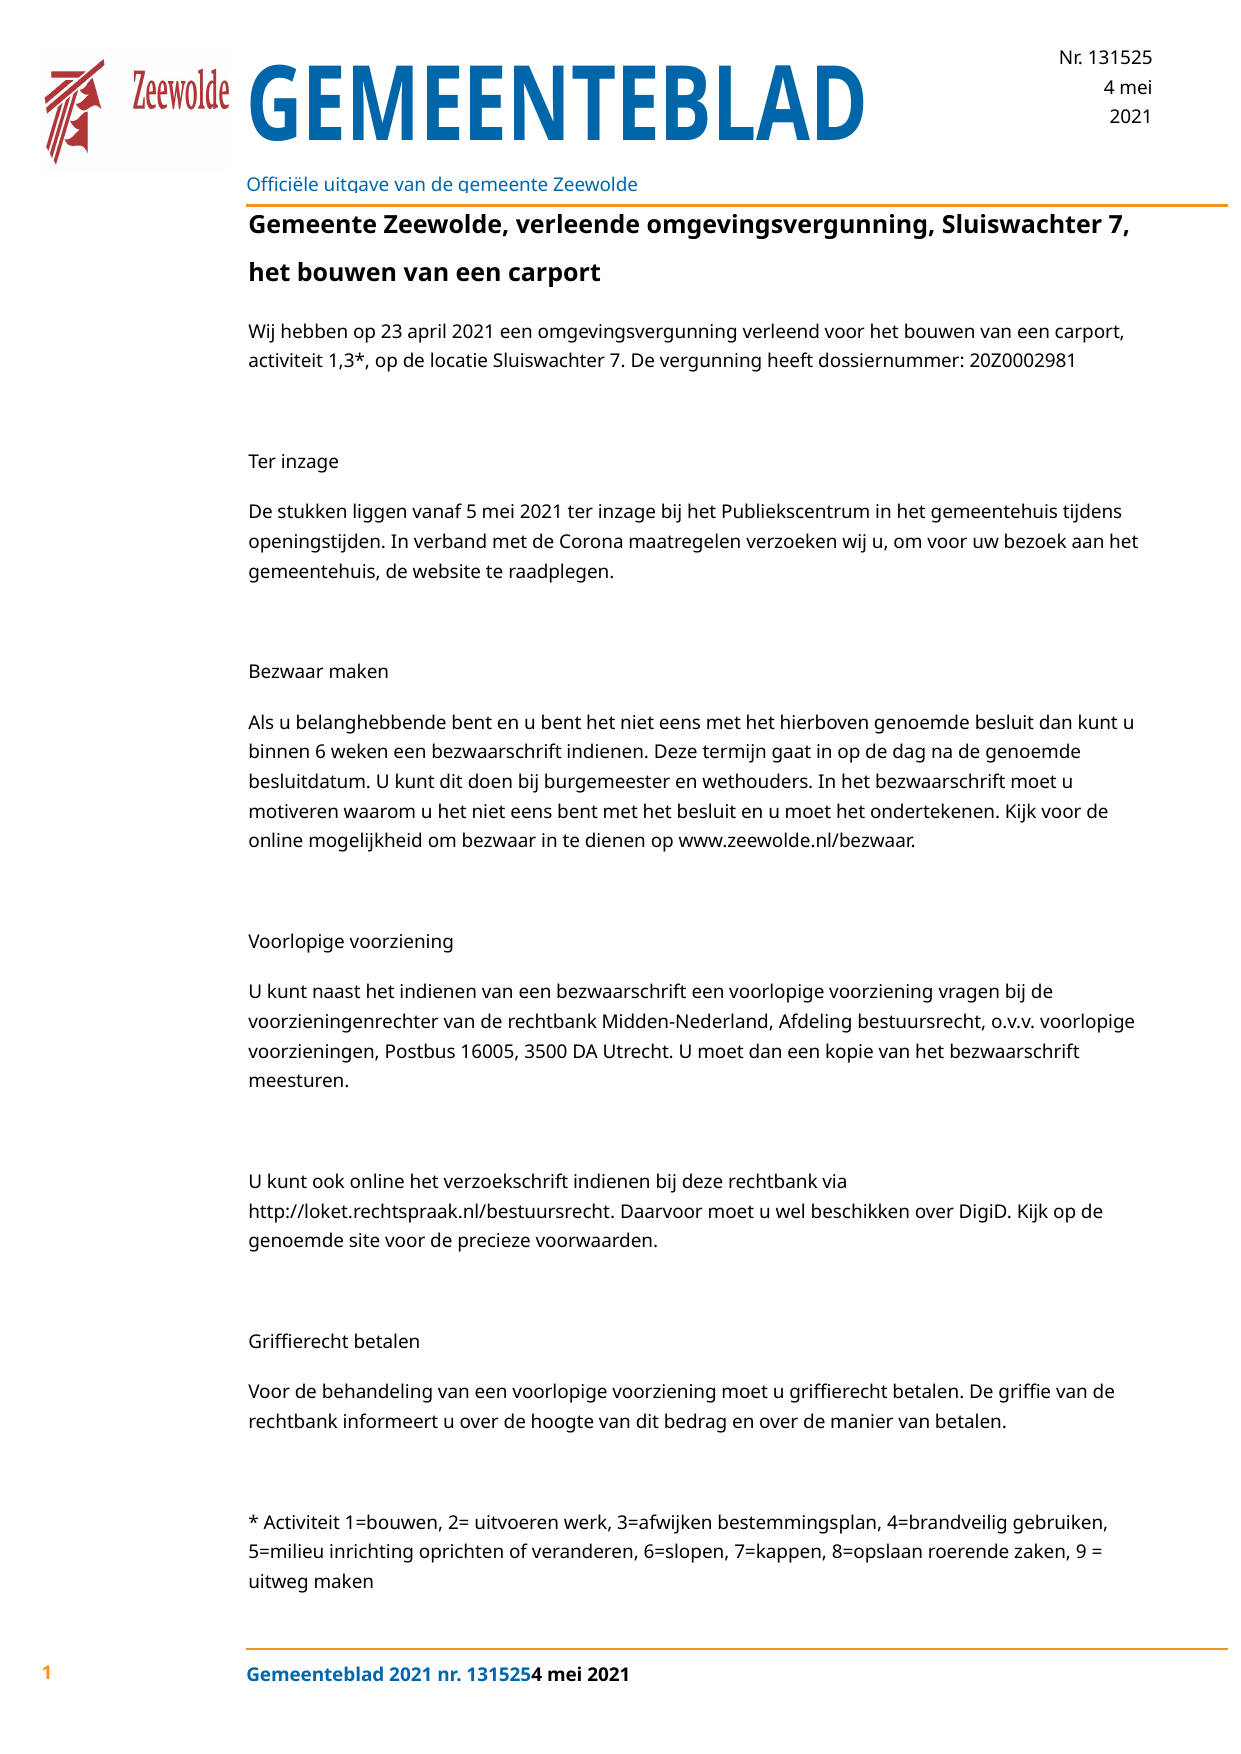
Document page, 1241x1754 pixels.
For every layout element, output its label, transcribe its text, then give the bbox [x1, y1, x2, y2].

text U kunt naast het indienen van een bezwaarschrift een voorlopige voorziening vragen bij de voorzieningenrechter van de rechtbank Midden-Nederland, Afdeling bestuursrecht, o.v.v. voorlopige voorzieningen, Postbus 16005, 3500 DA Utrecht. U moet dan een kopie van het bezwaarschrift meesturen. [248, 979, 1152, 1093]
text Gemeente Zeewolde, verleende omgevingsvergunning, Sluiswachter 7, het bouwen van een carport [248, 207, 1152, 288]
text U kunt ook online het verzoekschrift indienen bij deze rechtbank via http://loket.rechtspraak.nl/bestuursrecht. Daarvoor moet u wel beschikken over DigiD. Kijk op de genoemde site voor de precieze voorwaarden. [248, 1168, 1152, 1253]
text De stukken liggen vanaf 5 mei 2021 ter inzage bij het Publiekscentrum in het gemeentehuis tijdens openingstijden. In verband met de Corona maatregelen verzoeken wij u, om voor uw bezoek aan het gemeentehuis, de website te raadplegen. [248, 499, 1152, 584]
text Bezwaar maken [248, 659, 1152, 684]
text * Activiteit 1=bouwen, 2= uitvoeren werk, 3=afwijken bestemmingsplan, 4=brandveilig gebruiken, 5=milieu inrichting oprichten of veranderen, 6=slopen, 7=kappen, 8=opslaan roerende zaken, 9 = uitweg maken [248, 1509, 1152, 1594]
text Voor de behandeling van een voorlopige voorziening moet u griffierecht betalen. De griffie van de rechtbank informeert u over de hoogte van dit bedrag en over de manier van betalen. [248, 1379, 1152, 1434]
text Wij hebben op 23 april 2021 een omgevingsvergunning verleend voor het bouwen van een carport, activiteit 1,3*, op de locatie Sluiswachter 7. De vergunning heeft dossiernummer: 20Z0002981 [248, 318, 1152, 373]
text Griffierecht betalen [248, 1328, 1152, 1354]
text Voorlopige voorziening [248, 928, 1152, 954]
text Als u belanghebbende bent en u bent het niet eens met het hierboven genoemde besluit dan kunt u binnen 6 weken een bezwaarschrift indienen. Deze termijn gaat in op de dag na de genoemde besluitdatum. U kunt dit doen bij burgemeester en wethouders. In het bezwaarschrift moet u motiveren waarom u het niet eens bent met het besluit en u moet het ondertekenen. Kijk voor de online mogelijkheid om bezwaar in te dienen op www.zeewolde.nl/bezwaar. [248, 709, 1152, 853]
picture [41, 47, 231, 172]
text Ter inzage [248, 448, 1152, 474]
